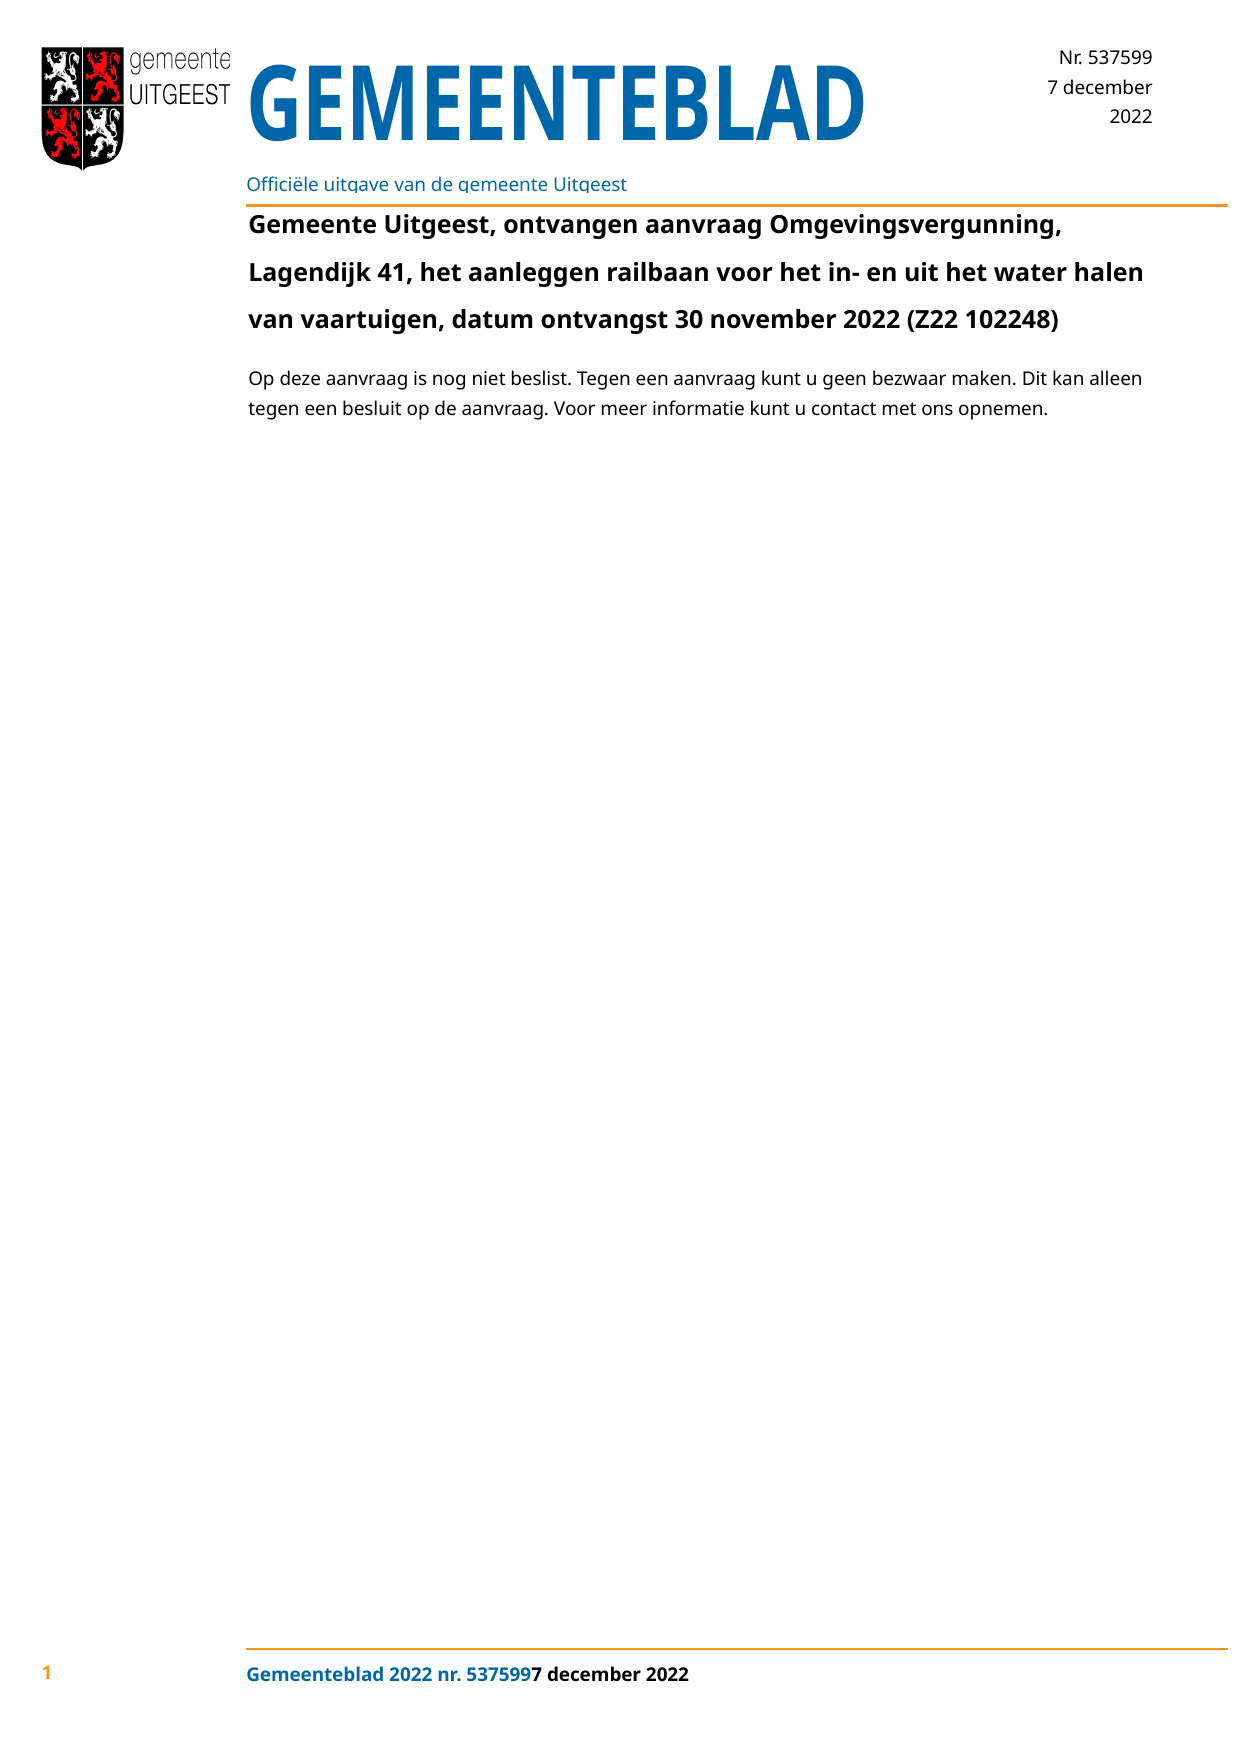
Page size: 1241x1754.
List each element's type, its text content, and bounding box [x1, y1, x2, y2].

text Op deze aanvraag is nog niet beslist. Tegen een aanvraag kunt u geen bezwaar maken. Dit kan alleen tegen een besluit op de aanvraag. Voor meer informatie kunt u contact met ons opnemen. [248, 366, 1152, 421]
picture [41, 47, 231, 172]
text Gemeente Uitgeest, ontvangen aanvraag Omgevingsvergunning, Lagendijk 41, het aanleggen railbaan voor het in- en uit het water halen van vaartuigen, datum ontvangst 30 november 2022 (Z22 102248) [248, 207, 1152, 336]
